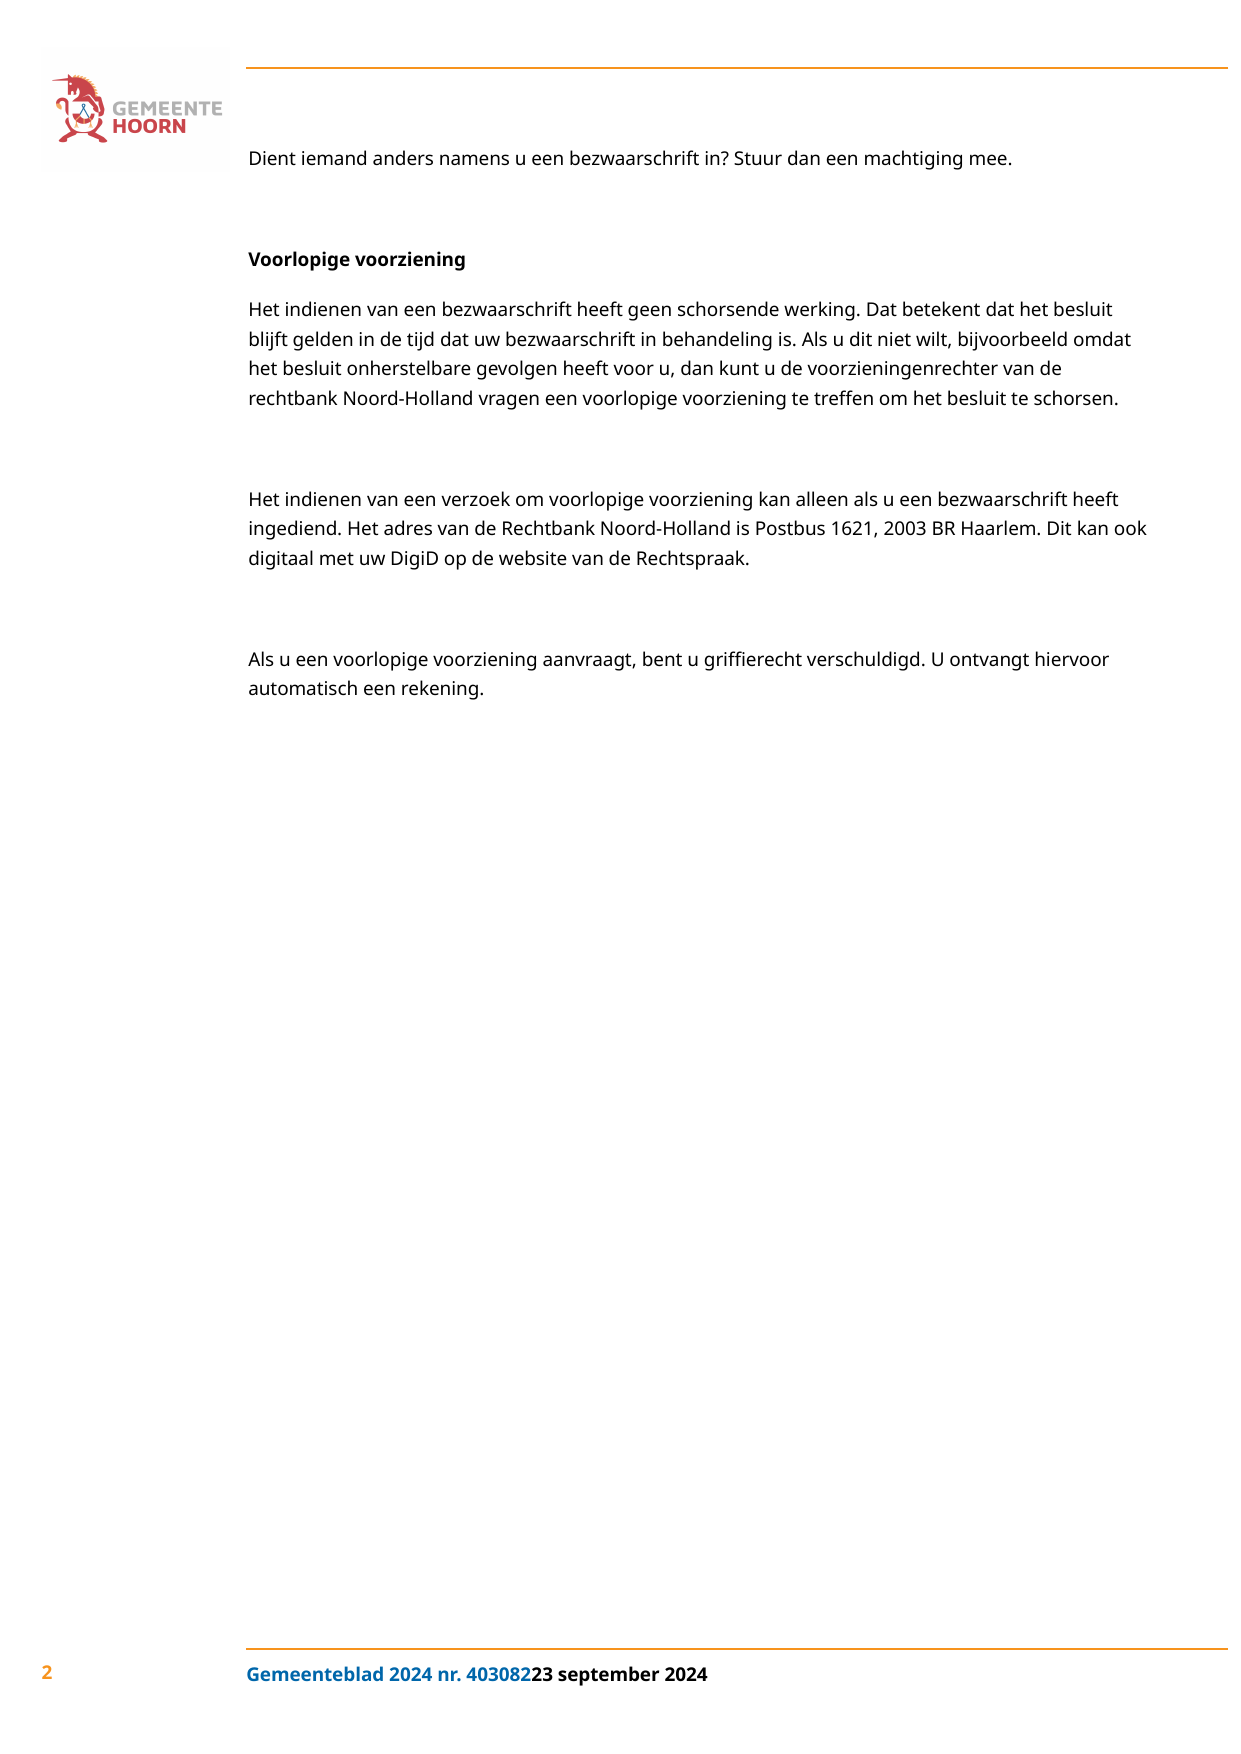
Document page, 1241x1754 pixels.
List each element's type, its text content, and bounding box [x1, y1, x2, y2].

text Als u een voorlopige voorziening aanvraagt, bent u griffierecht verschuldigd. U ontvangt hiervoor automatisch een rekening. [248, 646, 1152, 701]
picture [41, 47, 231, 172]
text Het indienen van een bezwaarschrift heeft geen schorsende werking. Dat betekent dat het besluit blijft gelden in de tijd dat uw bezwaarschrift in behandeling is. Als u dit niet wilt, bijvoorbeeld omdat het besluit onherstelbare gevolgen heeft voor u, dan kunt u de voorzieningenrechter van de rechtbank Noord-Holland vragen een voorlopige voorziening te treffen om het besluit te schorsen. [248, 296, 1152, 411]
text Voorlopige voorziening [248, 246, 1152, 272]
text Dient iemand anders namens u een bezwaarschrift in? Stuur dan een machtiging mee. [248, 145, 1152, 171]
text Het indienen van een verzoek om voorlopige voorziening kan alleen als u een bezwaarschrift heeft ingediend. Het adres van de Rechtbank Noord-Holland is Postbus 1621, 2003 BR Haarlem. Dit kan ook digitaal met uw DigiD op de website van de Rechtspraak. [248, 486, 1152, 571]
